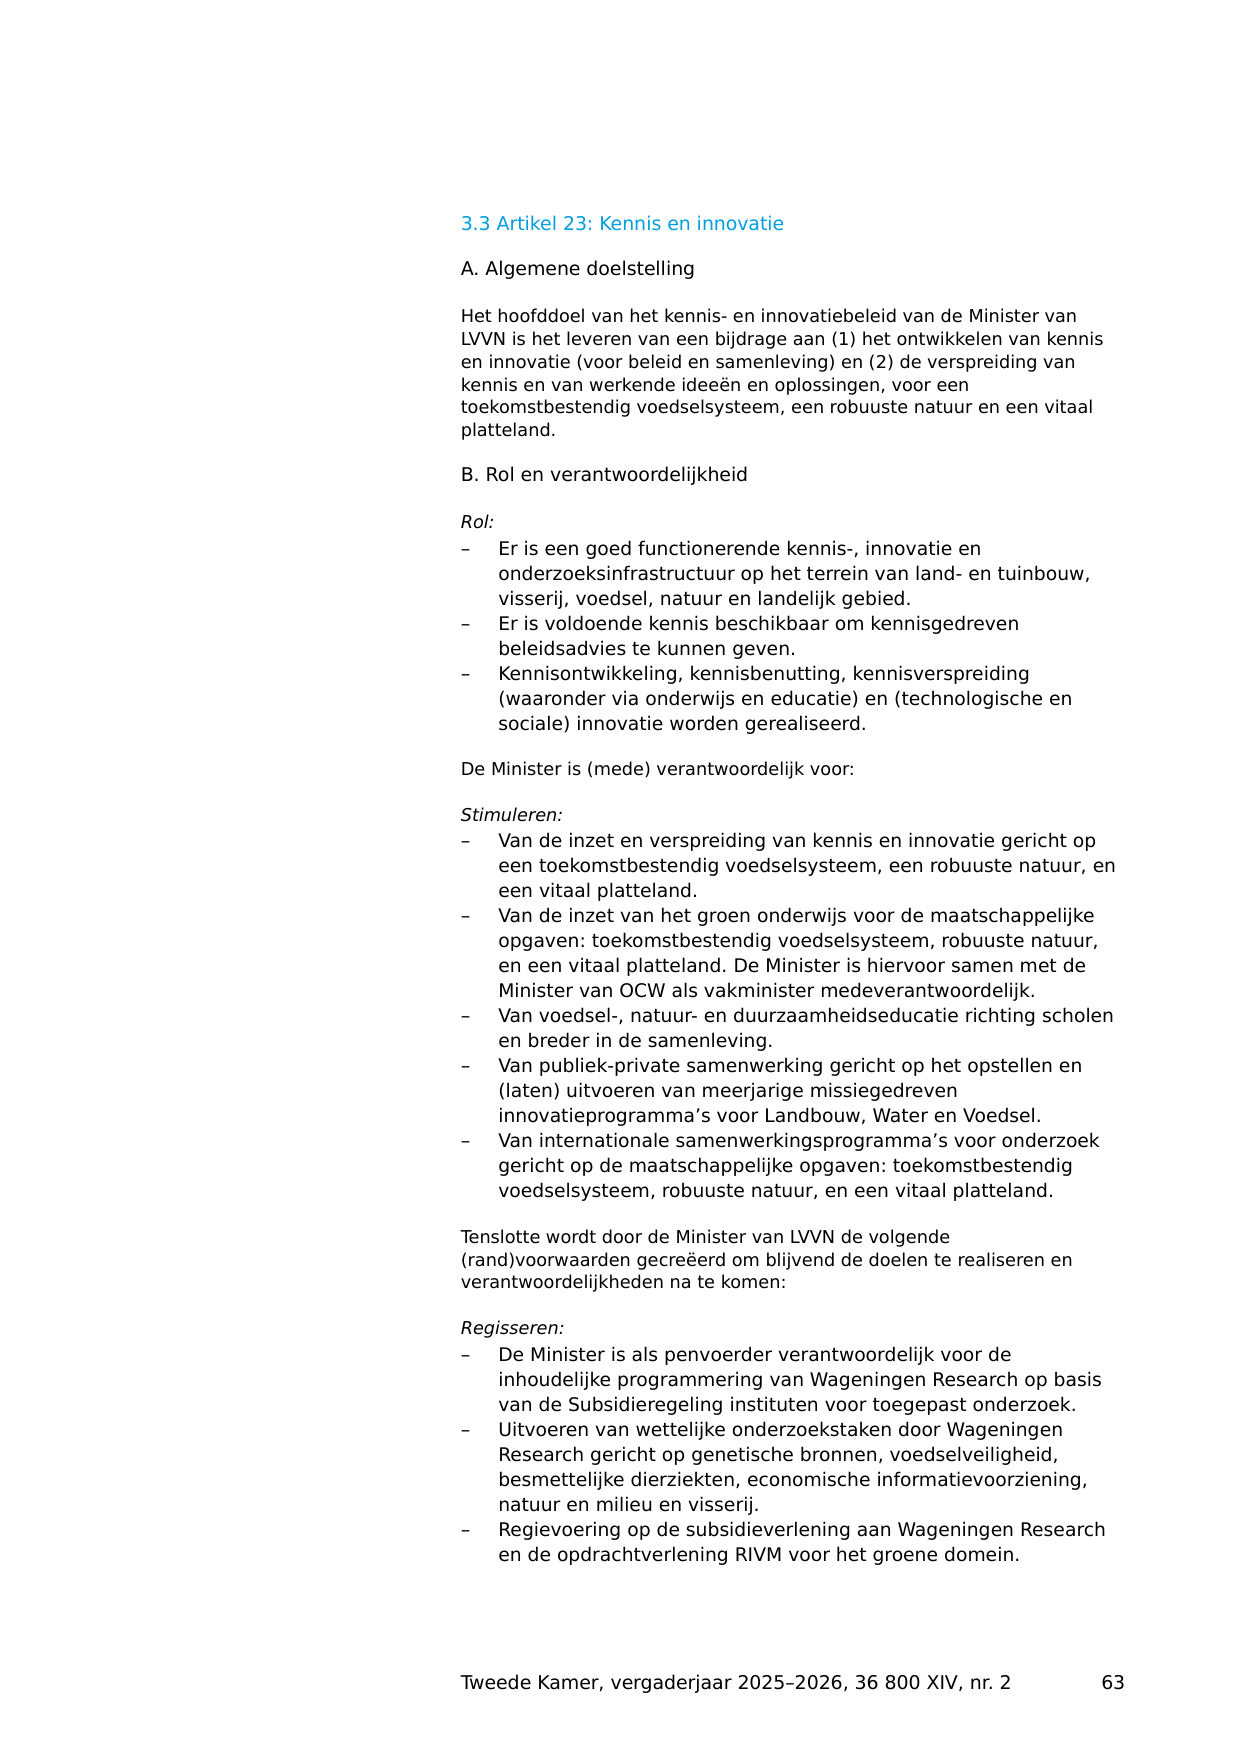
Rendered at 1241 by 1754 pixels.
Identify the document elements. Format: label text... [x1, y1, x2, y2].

title A. Algemene doelstelling [461, 258, 1125, 280]
text Rol: [461, 510, 1125, 533]
list Er is een goed functionerende kennis-, innovatie en onderzoeksinfrastructuur op het terrein van land- en tuinbouw, visserij, voedsel, natuur en landelijk gebied. [461, 535, 1125, 610]
title B. Rol en verantwoordelijkheid [461, 464, 1125, 486]
text De Minister is (mede) verantwoordelijk voor: [461, 757, 1125, 780]
list Kennisontwikkeling, kennisbenutting, kennisverspreiding (waaronder via onderwijs en educatie) en (technologische en sociale) innovatie worden gerealiseerd. [461, 660, 1125, 735]
list Uitvoeren van wettelĳke onderzoekstaken door Wageningen Research gericht op genetische bronnen, voedselveiligheid, besmettelĳke dierziekten, economische informatievoorziening, natuur en milieu en visserĳ. [461, 1416, 1125, 1516]
list Van publiek-private samenwerking gericht op het opstellen en (laten) uitvoeren van meerjarige missiegedreven innovatieprogramma’s voor Landbouw, Water en Voedsel. [461, 1053, 1125, 1128]
text Het hoofddoel van het kennis- en innovatiebeleid van de Minister van LVVN is het leveren van een bijdrage aan (1) het ontwikkelen van kennis en innovatie (voor beleid en samenleving) en (2) de verspreiding van kennis en van werkende ideeën en oplossingen, voor een toekomstbestendig voedselsysteem, een robuuste natuur en een vitaal platteland. [461, 304, 1125, 441]
text Stimuleren: [461, 803, 1125, 826]
text Regisseren: [461, 1316, 1125, 1339]
list De Minister is als penvoerder verantwoordelĳk voor de inhoudelĳke programmering van Wageningen Research op basis van de Subsidieregeling instituten voor toegepast onderzoek. [461, 1341, 1125, 1416]
text Tenslotte wordt door de Minister van LVVN de volgende (rand)voorwaarden gecreëerd om blijvend de doelen te realiseren en verantwoordelijkheden na te komen: [461, 1225, 1125, 1293]
list Van de inzet en verspreiding van kennis en innovatie gericht op een toekomstbestendig voedselsysteem, een robuuste natuur, en een vitaal platteland. [461, 828, 1125, 903]
title 3.3 Artikel 23: Kennis en innovatie [461, 213, 1125, 235]
list Van de inzet van het groen onderwĳs voor de maatschappelĳke opgaven: toekomstbestendig voedselsysteem, robuuste natuur, en een vitaal platteland. De Minister is hiervoor samen met de Minister van OCW als vakminister medeverantwoordelijk. [461, 903, 1125, 1003]
list Van internationale samenwerkingsprogramma’s voor onderzoek gericht op de maatschappelĳke opgaven: toekomstbestendig voedselsysteem, robuuste natuur, en een vitaal platteland. [461, 1128, 1125, 1203]
list Er is voldoende kennis beschikbaar om kennisgedreven beleidsadvies te kunnen geven. [461, 610, 1125, 660]
list Regievoering op de subsidieverlening aan Wageningen Research en de opdrachtverlening RIVM voor het groene domein. [461, 1516, 1125, 1566]
list Van voedsel-, natuur- en duurzaamheidseducatie richting scholen en breder in de samenleving. [461, 1003, 1125, 1053]
